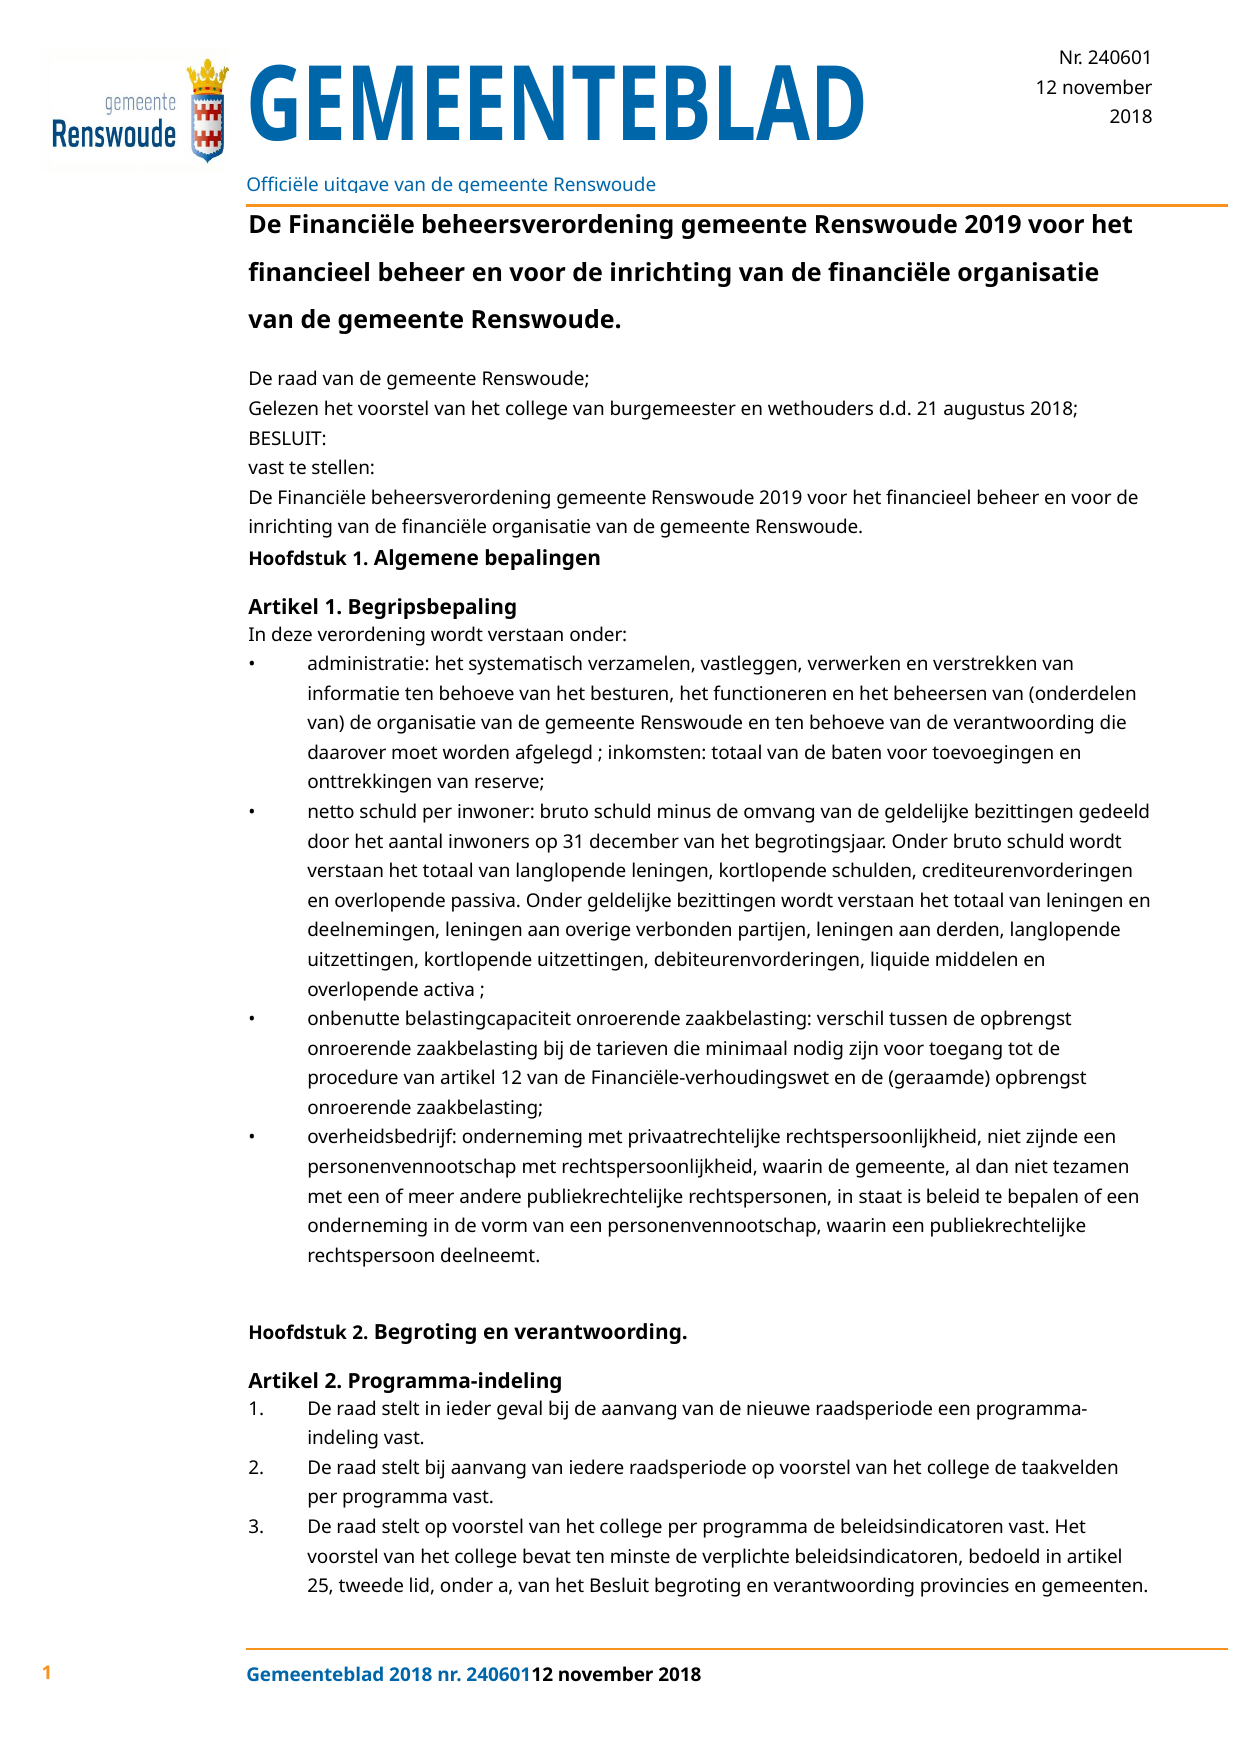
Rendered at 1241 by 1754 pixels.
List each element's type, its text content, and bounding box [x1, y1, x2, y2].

text vast te stellen: [248, 454, 1152, 480]
text De Financiële beheersverordening gemeente Renswoude 2019 voor het financieel beheer en voor de inrichting van de financiële organisatie van de gemeente Renswoude. [248, 207, 1152, 336]
list De raad stelt in ieder geval bij de aanvang van de nieuwe raadsperiode een programma-indeling vast. [248, 1395, 1152, 1450]
text Artikel 2. Programma-indeling [248, 1366, 1152, 1395]
text BESLUIT: [248, 425, 1152, 450]
list onbenutte belastingcapaciteit onroerende zaakbelasting: verschil tussen de opbrengst onroerende zaakbelasting bij de tarieven die minimaal nodig zijn voor toegang tot de procedure van artikel 12 van de Financiële-verhoudingswet en de (geraamde) opbrengst onroerende zaakbelasting; [248, 1005, 1152, 1120]
list overheidsbedrijf: onderneming met privaatrechtelijke rechtspersoonlijkheid, niet zijnde een personenvennootschap met rechtspersoonlijkheid, waarin de gemeente, al dan niet tezamen met een of meer andere publiekrechtelijke rechtspersonen, in staat is beleid te bepalen of een onderneming in de vorm van een personenvennootschap, waarin een publiekrechtelijke rechtspersoon deelneemt. [248, 1124, 1152, 1268]
list administratie: het systematisch verzamelen, vastleggen, verwerken en verstrekken van informatie ten behoeve van het besturen, het functioneren en het beheersen van (onderdelen van) de organisatie van de gemeente Renswoude en ten behoeve van de verantwoording die daarover moet worden afgelegd ; inkomsten: totaal van de baten voor toevoegingen en onttrekkingen van reserve; [248, 650, 1152, 794]
text In deze verordening wordt verstaan onder: [248, 621, 1152, 646]
list De raad stelt bij aanvang van iedere raadsperiode op voorstel van het college de taakvelden per programma vast. [248, 1454, 1152, 1509]
text De Financiële beheersverordening gemeente Renswoude 2019 voor het financieel beheer en voor de inrichting van de financiële organisatie van de gemeente Renswoude. [248, 484, 1152, 539]
text Gelezen het voorstel van het college van burgemeester en wethouders d.d. 21 augustus 2018; [248, 395, 1152, 421]
text Artikel 1. Begripsbepaling [248, 592, 1152, 621]
picture [41, 47, 231, 172]
list De raad stelt op voorstel van het college per programma de beleidsindicatoren vast. Het voorstel van het college bevat ten minste de verplichte beleidsindicatoren, bedoeld in artikel 25, tweede lid, onder a, van het Besluit begroting en verantwoording provincies en gemeenten. [248, 1513, 1152, 1598]
text Hoofdstuk 1. Algemene bepalingen [248, 543, 1152, 571]
list netto schuld per inwoner: bruto schuld minus de omvang van de geldelijke bezittingen gedeeld door het aantal inwoners op 31 december van het begrotingsjaar. Onder bruto schuld wordt verstaan het totaal van langlopende leningen, kortlopende schulden, crediteurenvorderingen en overlopende passiva. Onder geldelijke bezittingen wordt verstaan het totaal van leningen en deelnemingen, leningen aan overige verbonden partijen, leningen aan derden, langlopende uitzettingen, kortlopende uitzettingen, debiteurenvorderingen, liquide middelen en overlopende activa ; [248, 798, 1152, 1001]
text De raad van de gemeente Renswoude; [248, 366, 1152, 391]
text Hoofdstuk 2. Begroting en verantwoording. [248, 1317, 1152, 1346]
